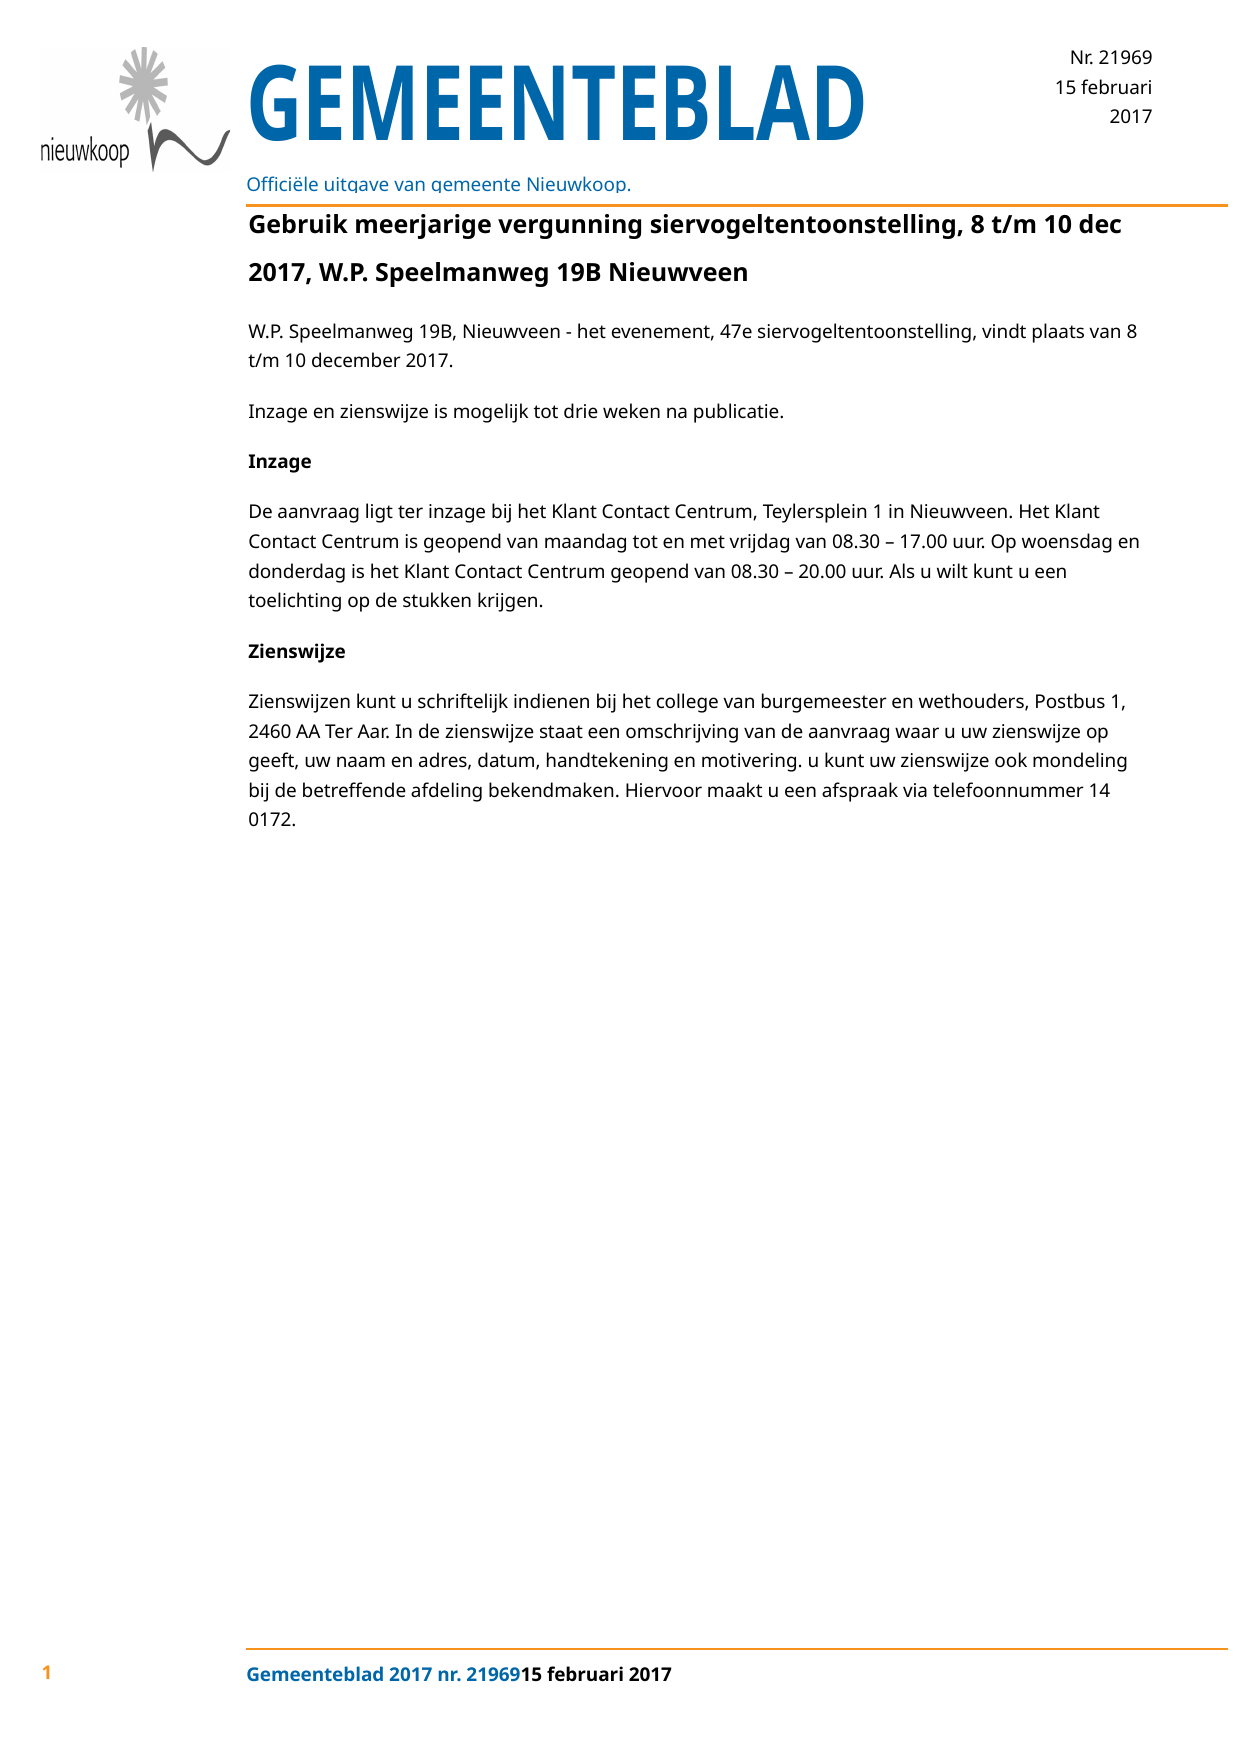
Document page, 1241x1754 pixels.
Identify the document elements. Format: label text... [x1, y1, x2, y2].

text Inzage en zienswijze is mogelijk tot drie weken na publicatie. [248, 398, 1152, 424]
text De aanvraag ligt ter inzage bij het Klant Contact Centrum, Teylersplein 1 in Nieuwveen. Het Klant Contact Centrum is geopend van maandag tot en met vrijdag van 08.30 – 17.00 uur. Op woensdag en donderdag is het Klant Contact Centrum geopend van 08.30 – 20.00 uur. Als u wilt kunt u een toelichting op de stukken krijgen. [248, 499, 1152, 613]
picture [41, 47, 231, 172]
text Inzage [248, 448, 1152, 474]
text W.P. Speelmanweg 19B, Nieuwveen - het evenement, 47e siervogeltentoonstelling, vindt plaats van 8 t/m 10 december 2017. [248, 318, 1152, 373]
text Zienswijze [248, 638, 1152, 664]
text Zienswijzen kunt u schriftelijk indienen bij het college van burgemeester en wethouders, Postbus 1, 2460 AA Ter Aar. In de zienswijze staat een omschrijving van de aanvraag waar u uw zienswijze op geeft, uw naam en adres, datum, handtekening en motivering. u kunt uw zienswijze ook mondeling bij de betreffende afdeling bekendmaken. Hiervoor maakt u een afspraak via telefoonnummer 14 0172. [248, 688, 1152, 832]
text Gebruik meerjarige vergunning siervogeltentoonstelling, 8 t/m 10 dec 2017, W.P. Speelmanweg 19B Nieuwveen [248, 207, 1152, 288]
